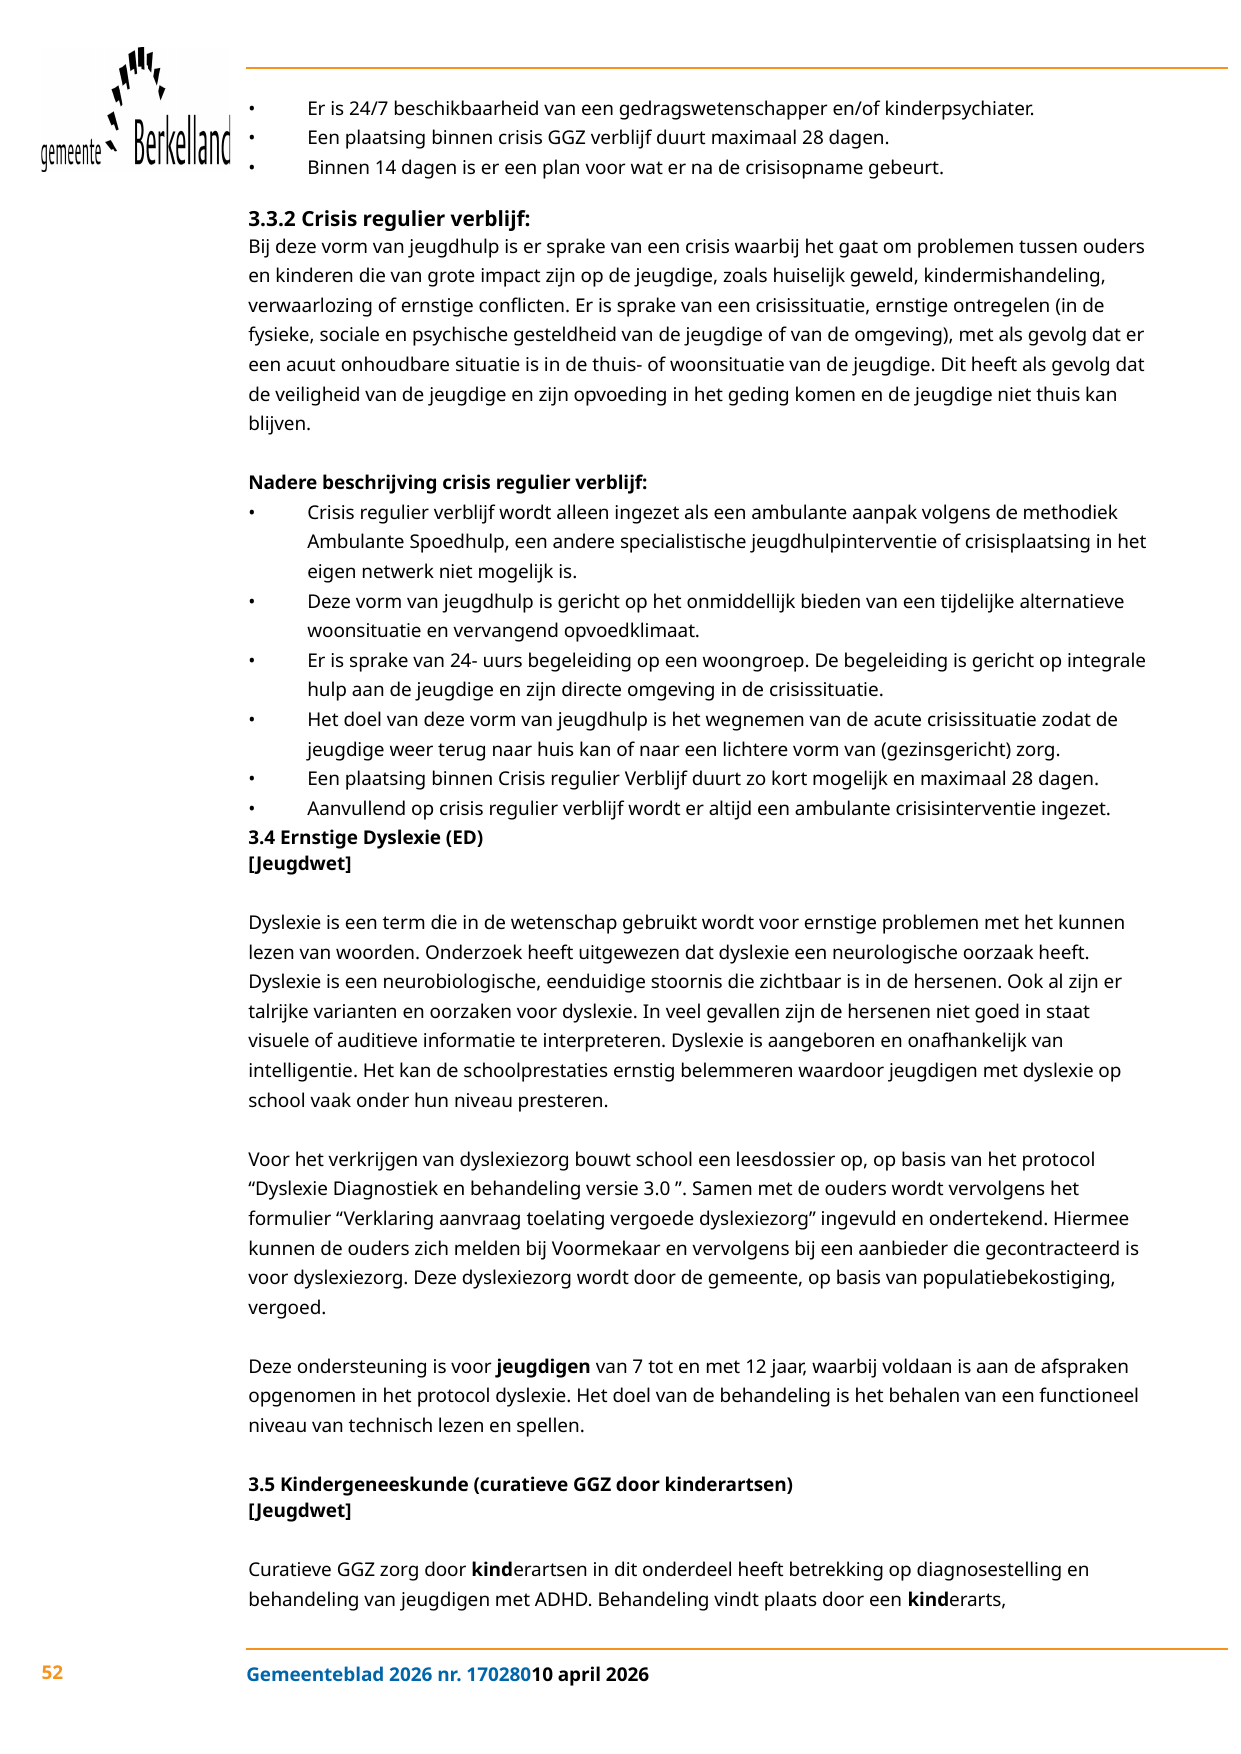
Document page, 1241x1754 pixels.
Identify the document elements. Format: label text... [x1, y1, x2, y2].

text Curatieve GGZ zorg door kinderartsen in dit onderdeel heeft betrekking op diagnosestelling en behandeling van jeugdigen met ADHD. Behandeling vindt plaats door een kinderarts, [248, 1556, 1152, 1612]
list Deze vorm van jeugdhulp is gericht op het onmiddellijk bieden van een tijdelijke alternatieve woonsituatie en vervangend opvoedklimaat. [248, 588, 1152, 643]
text 3.3.2 Crisis regulier verblijf: [248, 204, 1152, 233]
text Deze ondersteuning is voor jeugdigen van 7 tot en met 12 jaar, waarbij voldaan is aan de afspraken opgenomen in het protocol dyslexie. Het doel van de behandeling is het behalen van een functioneel niveau van technisch lezen en spellen. [248, 1353, 1152, 1438]
text Dyslexie is een term die in de wetenschap gebruikt wordt voor ernstige problemen met het kunnen lezen van woorden. Onderzoek heeft uitgewezen dat dyslexie een neurologische oorzaak heeft. Dyslexie is een neurobiologische, eenduidige stoornis die zichtbaar is in de hersenen. Ook al zijn er talrijke varianten en oorzaken voor dyslexie. In veel gevallen zijn de hersenen niet goed in staat visuele of auditieve informatie te interpreteren. Dyslexie is aangeboren en onafhankelijk van intelligentie. Het kan de schoolprestaties ernstig belemmeren waardoor jeugdigen met dyslexie op school vaak onder hun niveau presteren. [248, 909, 1152, 1113]
text 3.5 Kindergeneeskunde (curatieve GGZ door kinderartsen) [248, 1471, 1152, 1497]
text [Jeugdwet] [248, 850, 1152, 876]
list Binnen 14 dagen is er een plan voor wat er na de crisisopname gebeurt. [248, 154, 1152, 180]
list Crisis regulier verblijf wordt alleen ingezet als een ambulante aanpak volgens de methodiek Ambulante Spoedhulp, een andere specialistische jeugdhulpinterventie of crisisplaatsing in het eigen netwerk niet mogelijk is. [248, 499, 1152, 584]
list Er is 24/7 beschikbaarheid van een gedragswetenschapper en/of kinderpsychiater. [248, 95, 1152, 121]
text Voor het verkrijgen van dyslexiezorg bouwt school een leesdossier op, op basis van het protocol “Dyslexie Diagnostiek en behandeling versie 3.0 ”. Samen met de ouders wordt vervolgens het formulier “Verklaring aanvraag toelating vergoede dyslexiezorg” ingevuld en ondertekend. Hiermee kunnen de ouders zich melden bij Voormekaar en vervolgens bij een aanbieder die gecontracteerd is voor dyslexiezorg. Deze dyslexiezorg wordt door de gemeente, op basis van populatiebekostiging, vergoed. [248, 1146, 1152, 1320]
list Aanvullend op crisis regulier verblijf wordt er altijd een ambulante crisisinterventie ingezet. [248, 795, 1152, 821]
text 3.4 Ernstige Dyslexie (ED) [248, 824, 1152, 850]
text Nadere beschrijving crisis regulier verblijf: [248, 469, 1152, 495]
list Er is sprake van 24- uurs begeleiding op een woongroep. De begeleiding is gericht op integrale hulp aan de jeugdige en zijn directe omgeving in de crisissituatie. [248, 647, 1152, 702]
list Een plaatsing binnen Crisis regulier Verblijf duurt zo kort mogelijk en maximaal 28 dagen. [248, 765, 1152, 791]
picture [41, 47, 231, 172]
list Een plaatsing binnen crisis GGZ verblijf duurt maximaal 28 dagen. [248, 124, 1152, 150]
text [Jeugdwet] [248, 1497, 1152, 1523]
list Het doel van deze vorm van jeugdhulp is het wegnemen van de acute crisissituatie zodat de jeugdige weer terug naar huis kan of naar een lichtere vorm van (gezinsgericht) zorg. [248, 706, 1152, 761]
text Bij deze vorm van jeugdhulp is er sprake van een crisis waarbij het gaat om problemen tussen ouders en kinderen die van grote impact zijn op de jeugdige, zoals huiselijk geweld, kindermishandeling, verwaarlozing of ernstige conflicten. Er is sprake van een crisissituatie, ernstige ontregelen (in de fysieke, sociale en psychische gesteldheid van de jeugdige of van de omgeving), met als gevolg dat er een acuut onhoudbare situatie is in de thuis- of woonsituatie van de jeugdige. Dit heeft als gevolg dat de veiligheid van de jeugdige en zijn opvoeding in het geding komen en de jeugdige niet thuis kan blijven. [248, 233, 1152, 436]
